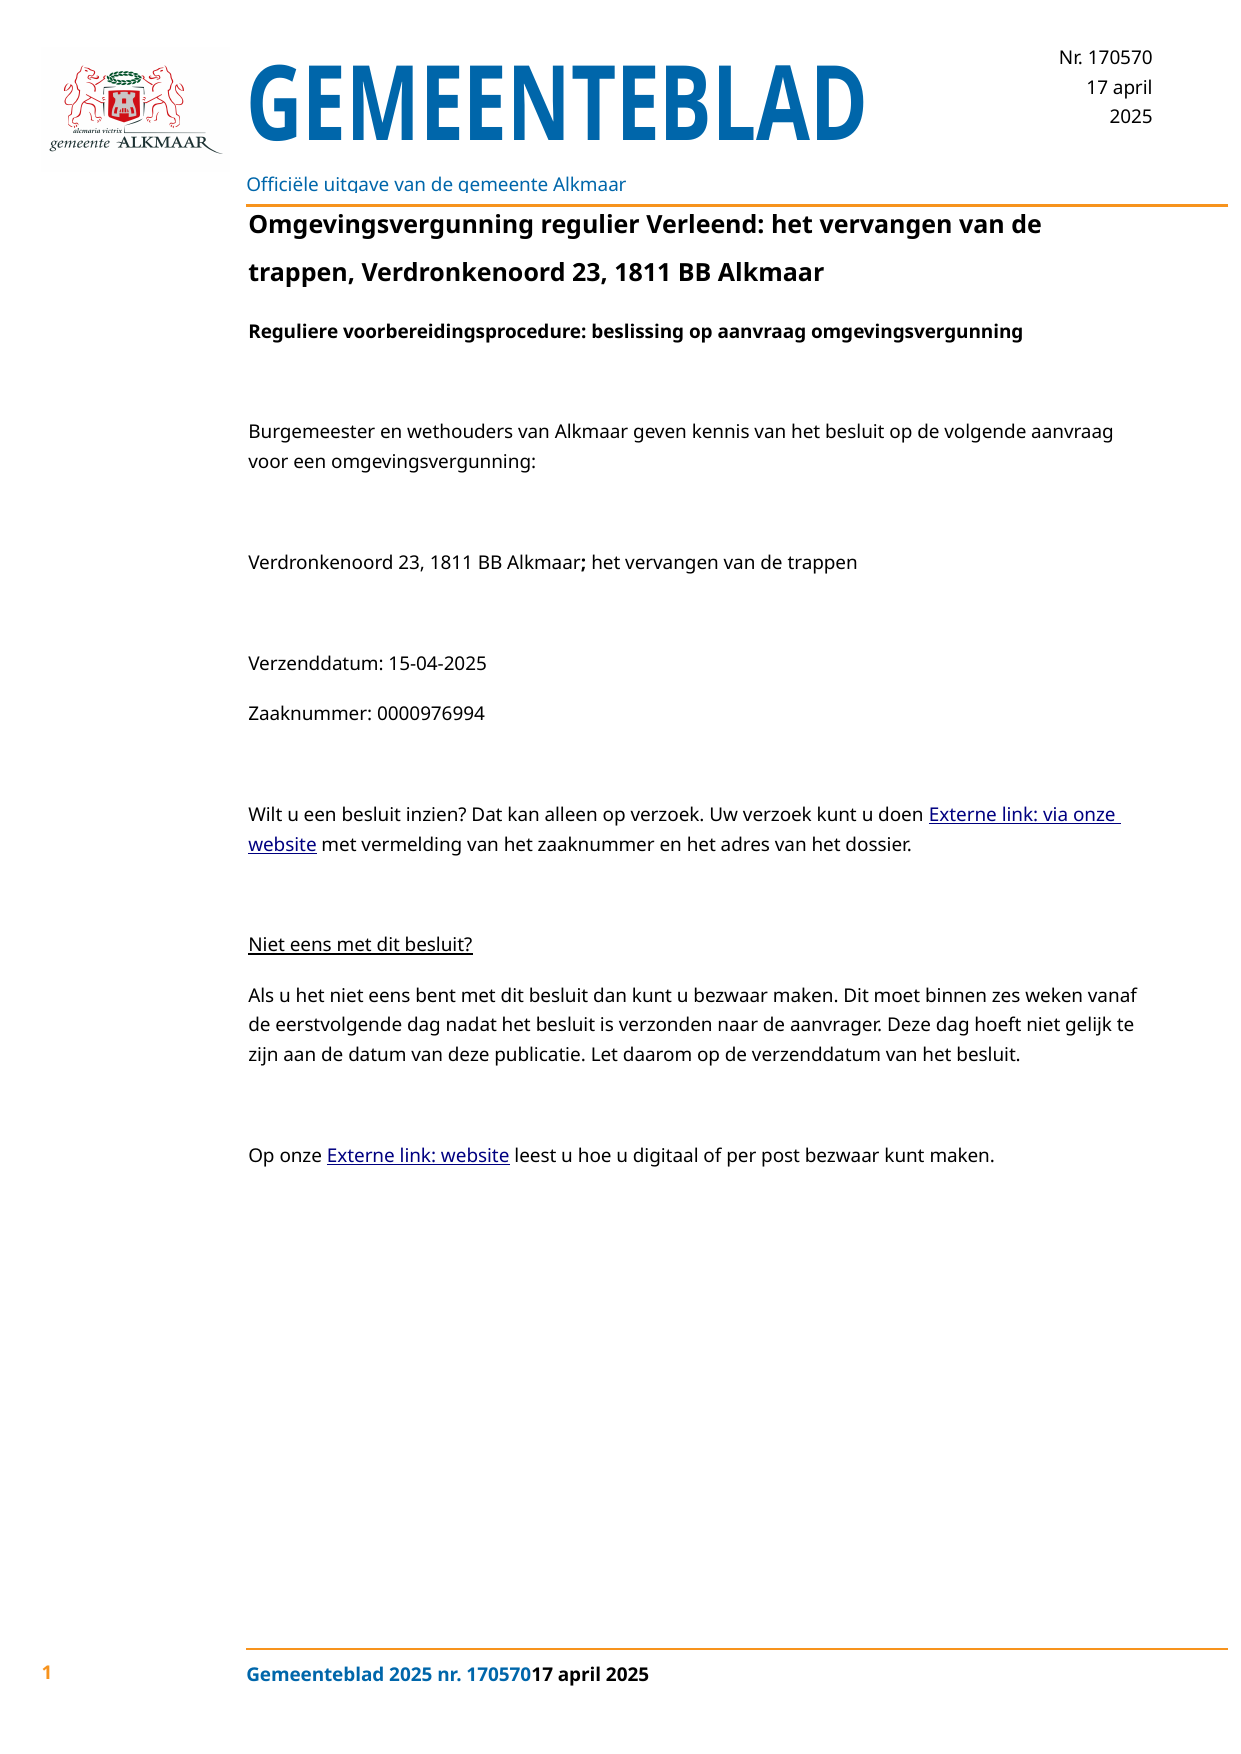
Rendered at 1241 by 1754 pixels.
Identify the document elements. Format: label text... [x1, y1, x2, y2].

text Verdronkenoord 23, 1811 BB Alkmaar; het vervangen van de trappen [248, 549, 1152, 575]
text Op onze Externe link: website leest u hoe u digitaal of per post bezwaar kunt maken. [248, 1142, 1152, 1168]
picture [41, 47, 231, 172]
text Burgemeester en wethouders van Alkmaar geven kennis van het besluit op de volgende aanvraag voor een omgevingsvergunning: [248, 419, 1152, 474]
text Wilt u een besluit inzien? Dat kan alleen op verzoek. Uw verzoek kunt u doen Externe link: via onze website met vermelding van het zaaknummer en het adres van het dossier. [248, 801, 1152, 857]
text Niet eens met dit besluit? [248, 932, 1152, 957]
text Omgevingsvergunning regulier Verleend: het vervangen van de trappen, Verdronkenoord 23, 1811 BB Alkmaar [248, 207, 1152, 288]
text Reguliere voorbereidingsprocedure: beslissing op aanvraag omgevingsvergunning [248, 318, 1152, 344]
text Zaaknummer: 0000976994 [248, 700, 1152, 726]
text Als u het niet eens bent met dit besluit dan kunt u bezwaar maken. Dit moet binnen zes weken vanaf de eerstvolgende dag nadat het besluit is verzonden naar de aanvrager. Deze dag hoeft niet gelijk te zijn aan de datum van deze publicatie. Let daarom op de verzenddatum van het besluit. [248, 982, 1152, 1067]
text Verzenddatum: 15-04-2025 [248, 650, 1152, 676]
